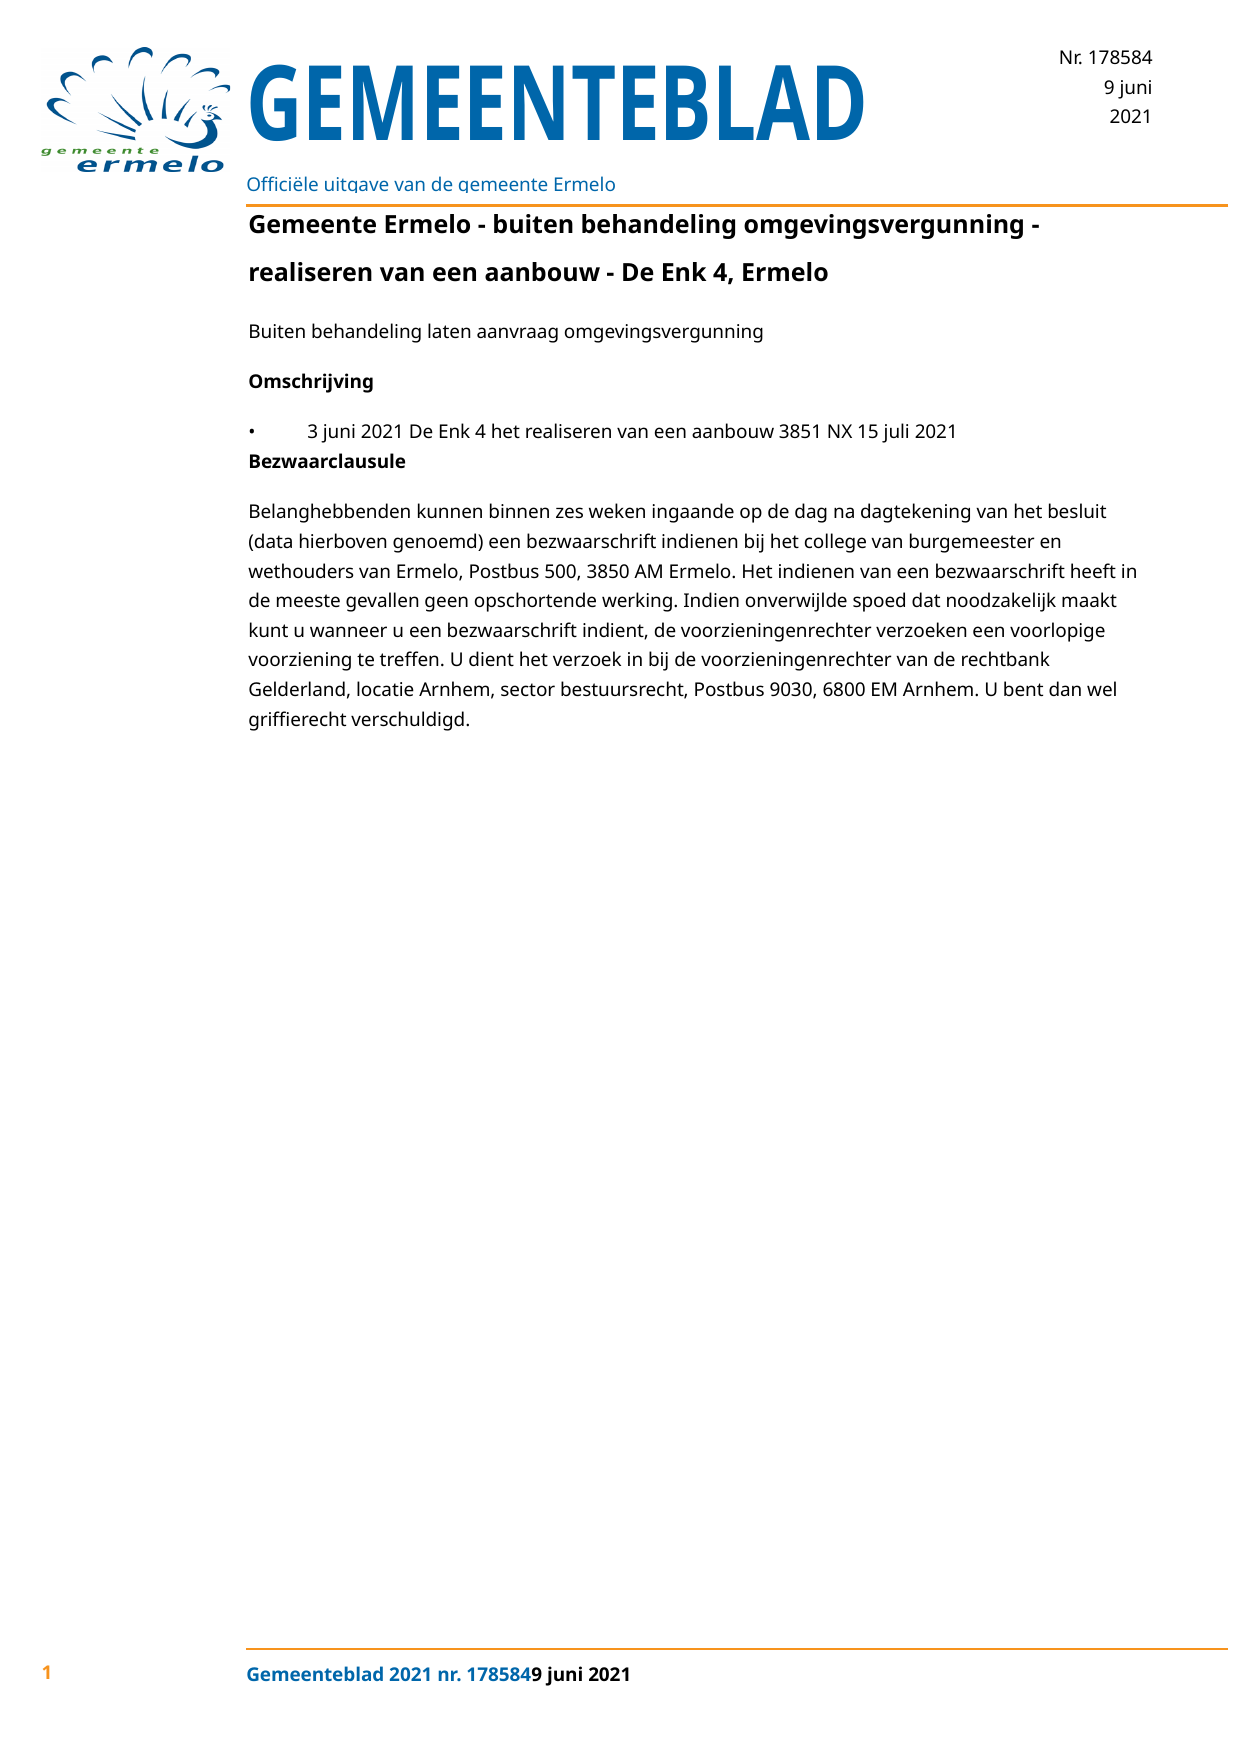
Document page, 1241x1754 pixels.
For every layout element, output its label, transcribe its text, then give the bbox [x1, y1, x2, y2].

text Belanghebbenden kunnen binnen zes weken ingaande op de dag na dagtekening van het besluit (data hierboven genoemd) een bezwaarschrift indienen bij het college van burgemeester en wethouders van Ermelo, Postbus 500, 3850 AM Ermelo. Het indienen van een bezwaarschrift heeft in de meeste gevallen geen opschortende werking. Indien onverwijlde spoed dat noodzakelijk maakt kunt u wanneer u een bezwaarschrift indient, de voorzieningenrechter verzoeken een voorlopige voorziening te treffen. U dient het verzoek in bij de voorzieningenrechter van de rechtbank Gelderland, locatie Arnhem, sector bestuursrecht, Postbus 9030, 6800 EM Arnhem. U bent dan wel griffierecht verschuldigd. [248, 499, 1152, 732]
text Bezwaarclausule [248, 448, 1152, 474]
list 3 juni 2021 De Enk 4 het realiseren van een aanbouw 3851 NX 15 juli 2021 [248, 419, 1152, 444]
picture [41, 47, 231, 172]
text Buiten behandeling laten aanvraag omgevingsvergunning [248, 318, 1152, 344]
text Omschrijving [248, 368, 1152, 394]
text Gemeente Ermelo - buiten behandeling omgevingsvergunning - realiseren van een aanbouw - De Enk 4, Ermelo [248, 207, 1152, 288]
